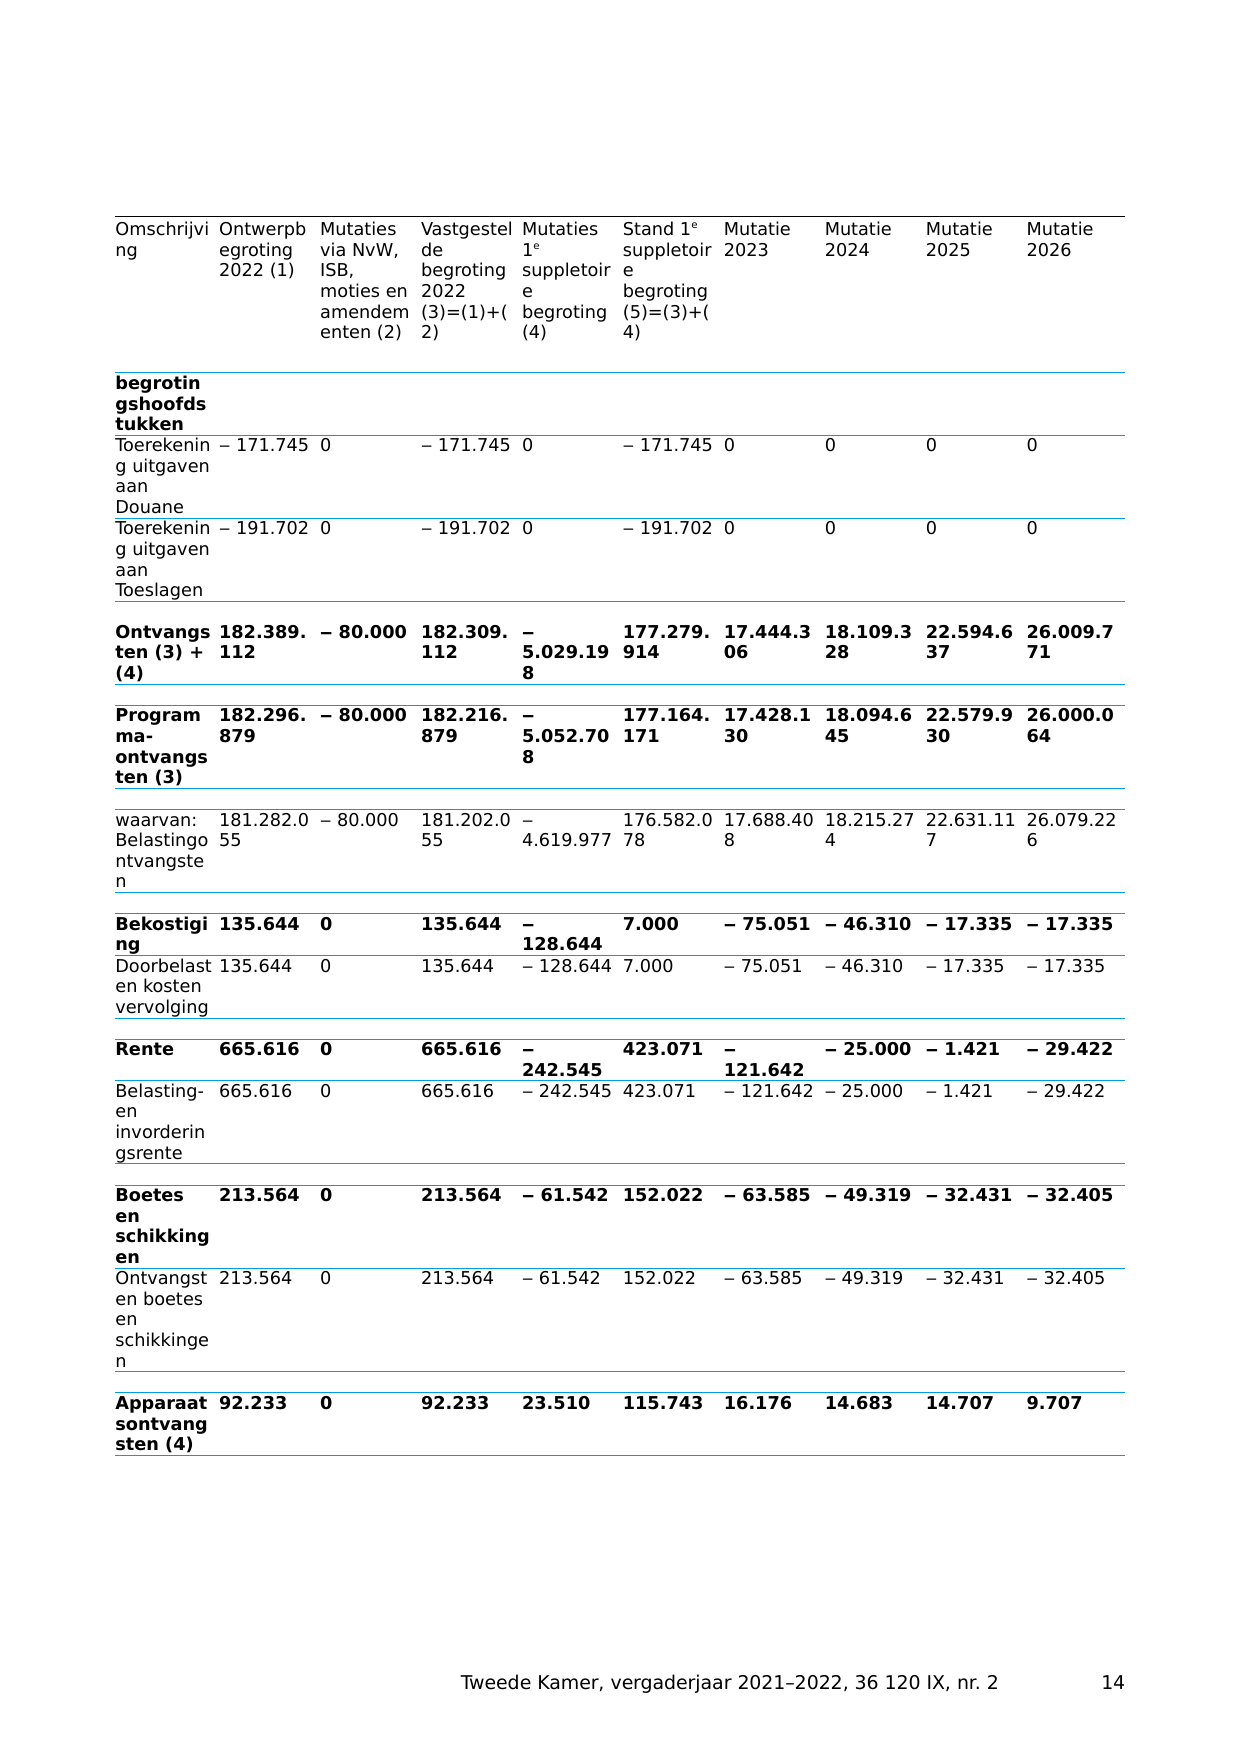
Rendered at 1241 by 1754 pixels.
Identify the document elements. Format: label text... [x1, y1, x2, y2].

table_cell 22.594.637 [923, 622, 1023, 684]
table_cell [822, 1164, 923, 1184]
table_cell ‒ 4.619.977 [519, 810, 620, 892]
table_cell ‒ 46.310 [822, 914, 923, 955]
table_cell ‒ 171.745 [620, 436, 721, 518]
table_cell ‒ 121.642 [721, 1081, 822, 1163]
table_cell 0 [317, 1393, 418, 1455]
table_cell [822, 373, 923, 435]
table_cell ‒ 242.545 [519, 1081, 620, 1163]
table_cell 0 [317, 1040, 418, 1080]
table_cell [721, 789, 822, 809]
table_cell Ontvangsten boetes en schikkingen [115, 1269, 216, 1371]
table_cell ‒ 61.542 [519, 1186, 620, 1267]
table_cell ‒ 242.545 [519, 1040, 620, 1080]
table_cell 115.743 [620, 1393, 721, 1455]
table_cell Programma-ontvangsten (3) [115, 706, 216, 788]
table_cell 135.644 [216, 956, 317, 1017]
table_cell [418, 789, 519, 809]
table_cell [721, 1019, 822, 1038]
table_cell [1024, 373, 1125, 435]
table_cell Mutatie 2025 [923, 217, 1023, 346]
table_cell Apparaatsontvangsten (4) [115, 1393, 216, 1455]
table_cell [822, 1019, 923, 1038]
table_cell ‒ 5.052.708 [519, 706, 620, 788]
table_cell 22.579.930 [923, 706, 1023, 788]
table_cell [418, 1372, 519, 1392]
table_cell 17.444.306 [721, 622, 822, 684]
table_cell ‒ 17.335 [1024, 956, 1125, 1017]
table_cell ‒ 63.585 [721, 1269, 822, 1371]
table_cell ‒ 1.421 [923, 1040, 1023, 1080]
table_cell 135.644 [418, 914, 519, 955]
table_cell [519, 602, 620, 622]
table_cell 18.215.274 [822, 810, 923, 892]
table_cell ‒ 32.405 [1024, 1186, 1125, 1267]
table_cell ‒ 75.051 [721, 914, 822, 955]
table_cell [822, 789, 923, 809]
table_cell Stand 1e suppletoire begroting (5)=(3)+(4) [620, 217, 721, 346]
table_cell ‒ 128.644 [519, 956, 620, 1017]
table_cell 665.616 [418, 1040, 519, 1080]
table_cell Vastgestelde begroting 2022 (3)=(1)+(2) [418, 217, 519, 346]
table_cell 17.688.408 [721, 810, 822, 892]
table_cell 423.071 [620, 1081, 721, 1163]
table_cell ‒ 61.542 [519, 1269, 620, 1371]
table_cell [822, 602, 923, 622]
table_cell 213.564 [216, 1186, 317, 1267]
table_cell [721, 602, 822, 622]
table_cell [317, 1372, 418, 1392]
table_cell [721, 1372, 822, 1392]
table_cell ‒ 63.585 [721, 1186, 822, 1267]
table_cell [1024, 685, 1125, 705]
table_cell [923, 893, 1023, 913]
table_cell ‒ 171.745 [216, 436, 317, 518]
table_cell 0 [721, 519, 822, 601]
table_cell 22.631.117 [923, 810, 1023, 892]
table_cell [317, 602, 418, 622]
table_cell [115, 1164, 216, 1184]
table_cell ‒ 32.431 [923, 1186, 1023, 1267]
table_cell 18.109.328 [822, 622, 923, 684]
table_cell 182.309.112 [418, 622, 519, 684]
table_cell [115, 602, 216, 622]
table_header Tabel 7 Budgettaire gevolgen van beleid artikel 1 Belastingen (bedragen x € 1.000) [115, 191, 1125, 216]
table_cell 18.094.645 [822, 706, 923, 788]
table_cell 17.428.130 [721, 706, 822, 788]
table_cell [317, 1019, 418, 1038]
table_cell 0 [317, 1186, 418, 1267]
table_cell Rente [115, 1040, 216, 1080]
table_cell 152.022 [620, 1186, 721, 1267]
table_cell ‒ 17.335 [923, 914, 1023, 955]
table_cell [620, 602, 721, 622]
table_cell 182.389.112 [216, 622, 317, 684]
table_cell [620, 1372, 721, 1392]
table_cell ‒ 17.335 [1024, 914, 1125, 955]
table_cell ‒ 171.745 [418, 436, 519, 518]
table_cell begrotingshoofdstukken [115, 373, 216, 435]
table_cell [923, 373, 1023, 435]
table_cell 26.000.064 [1024, 706, 1125, 788]
table_cell [216, 789, 317, 809]
table_cell Omschrijving [115, 217, 216, 346]
table_cell ‒ 80.000 [317, 810, 418, 892]
table_cell ‒ 29.422 [1024, 1040, 1125, 1080]
table_cell [1024, 789, 1125, 809]
table_cell ‒ 29.422 [1024, 1081, 1125, 1163]
table_cell 423.071 [620, 1040, 721, 1080]
table_cell [317, 789, 418, 809]
table_cell ‒ 191.702 [418, 519, 519, 601]
table_cell ‒ 191.702 [216, 519, 317, 601]
table_cell [721, 685, 822, 705]
table_cell [822, 685, 923, 705]
table_cell [620, 1019, 721, 1038]
table_cell 9.707 [1024, 1393, 1125, 1455]
table_cell Boetes en schikkingen [115, 1186, 216, 1267]
table_cell [620, 685, 721, 705]
table_cell [1024, 1372, 1125, 1392]
table_cell ‒ 121.642 [721, 1040, 822, 1080]
table_cell 665.616 [418, 1081, 519, 1163]
table_cell 0 [317, 1081, 418, 1163]
table_cell 0 [519, 519, 620, 601]
table_cell Toerekening uitgaven aan Toeslagen [115, 519, 216, 601]
table_cell 213.564 [418, 1186, 519, 1267]
table_cell 665.616 [216, 1081, 317, 1163]
table_cell Mutatie 2024 [822, 217, 923, 346]
table_cell [418, 893, 519, 913]
table_cell ‒ 17.335 [923, 956, 1023, 1017]
table_cell [620, 893, 721, 913]
table_cell ‒ 49.319 [822, 1186, 923, 1267]
table_cell 92.233 [216, 1393, 317, 1455]
table_cell [822, 1372, 923, 1392]
table_cell 0 [1024, 519, 1125, 601]
table_cell 135.644 [216, 914, 317, 955]
table_cell [115, 346, 1125, 372]
table_cell ‒ 32.431 [923, 1269, 1023, 1371]
table_cell 152.022 [620, 1269, 721, 1371]
table_cell [317, 685, 418, 705]
table_cell Ontwerpbegroting 2022 (1) [216, 217, 317, 346]
table_cell ‒ 32.405 [1024, 1269, 1125, 1371]
table_cell ‒ 75.051 [721, 956, 822, 1017]
table_cell [519, 893, 620, 913]
table_cell [1024, 1019, 1125, 1038]
table_cell Mutatie 2023 [721, 217, 822, 346]
table_cell 7.000 [620, 956, 721, 1017]
table_cell 14.683 [822, 1393, 923, 1455]
table_cell Mutaties 1e suppletoire begroting (4) [519, 217, 620, 346]
table_cell [721, 893, 822, 913]
table_cell 0 [317, 436, 418, 518]
table_cell [115, 1019, 216, 1038]
table_cell [418, 373, 519, 435]
table_cell [216, 685, 317, 705]
table_cell [1024, 1164, 1125, 1184]
table_cell 177.279.914 [620, 622, 721, 684]
table_cell waarvan: Belastingontvangsten [115, 810, 216, 892]
table_cell 7.000 [620, 914, 721, 955]
table_cell [721, 1164, 822, 1184]
table_cell ‒ 46.310 [822, 956, 923, 1017]
table_cell [216, 1372, 317, 1392]
table_cell 182.216.879 [418, 706, 519, 788]
table_cell 16.176 [721, 1393, 822, 1455]
table_cell [923, 1164, 1023, 1184]
table_cell 0 [317, 956, 418, 1017]
table_cell 92.233 [418, 1393, 519, 1455]
table_cell [216, 1019, 317, 1038]
table_cell [317, 373, 418, 435]
table_cell 0 [721, 436, 822, 518]
table_cell [216, 1164, 317, 1184]
table_cell ‒ 5.029.198 [519, 622, 620, 684]
table_cell [115, 685, 216, 705]
table_cell 213.564 [418, 1269, 519, 1371]
table_cell 0 [923, 436, 1023, 518]
table_cell [923, 1372, 1023, 1392]
table_cell 0 [822, 519, 923, 601]
table_cell [317, 1164, 418, 1184]
table_cell [1024, 893, 1125, 913]
table_cell Belasting- en invorderingsrente [115, 1081, 216, 1163]
table_cell 26.009.771 [1024, 622, 1125, 684]
table_cell [115, 893, 216, 913]
table_cell ‒ 25.000 [822, 1081, 923, 1163]
table_cell 0 [923, 519, 1023, 601]
table_cell Mutatie 2026 [1024, 217, 1125, 346]
table_cell [519, 373, 620, 435]
table_cell 182.296.879 [216, 706, 317, 788]
table_cell [519, 1164, 620, 1184]
table_cell [418, 1019, 519, 1038]
table_cell ‒ 80.000 [317, 706, 418, 788]
table_cell [418, 685, 519, 705]
table_cell 0 [1024, 436, 1125, 518]
table_cell Toerekening uitgaven aan Douane [115, 436, 216, 518]
table_cell [317, 893, 418, 913]
table_cell 14.707 [923, 1393, 1023, 1455]
table_cell [620, 373, 721, 435]
table_cell 0 [822, 436, 923, 518]
table_cell [216, 373, 317, 435]
table_cell Doorbelasten kosten vervolging [115, 956, 216, 1017]
table_cell ‒ 80.000 [317, 622, 418, 684]
table_cell 0 [317, 1269, 418, 1371]
table_cell [418, 1164, 519, 1184]
table_cell [519, 1372, 620, 1392]
table_cell ‒ 49.319 [822, 1269, 923, 1371]
table_cell 0 [519, 436, 620, 518]
table_cell [721, 373, 822, 435]
table_cell [519, 685, 620, 705]
table_cell 176.582.078 [620, 810, 721, 892]
table_cell [923, 1019, 1023, 1038]
table_cell 135.644 [418, 956, 519, 1017]
table_cell [1024, 602, 1125, 622]
table_cell [620, 1164, 721, 1184]
table_cell Mutaties via NvW, ISB, moties en amendementen (2) [317, 217, 418, 346]
table_cell [519, 789, 620, 809]
table_cell [923, 602, 1023, 622]
table_cell [822, 893, 923, 913]
table_cell 213.564 [216, 1269, 317, 1371]
table_cell [923, 685, 1023, 705]
table_cell [115, 1372, 216, 1392]
table_cell ‒ 25.000 [822, 1040, 923, 1080]
table_cell [115, 789, 216, 809]
table_cell [216, 893, 317, 913]
table_cell [620, 789, 721, 809]
table_cell 23.510 [519, 1393, 620, 1455]
table_cell [216, 602, 317, 622]
table_cell 181.202.055 [418, 810, 519, 892]
table_cell 26.079.226 [1024, 810, 1125, 892]
table_cell Bekostiging [115, 914, 216, 955]
table_cell ‒ 128.644 [519, 914, 620, 955]
table_cell ‒ 1.421 [923, 1081, 1023, 1163]
table_cell [418, 602, 519, 622]
table_cell [923, 789, 1023, 809]
table_cell [519, 1019, 620, 1038]
table_cell Ontvangsten (3) + (4) [115, 622, 216, 684]
table_cell 181.282.055 [216, 810, 317, 892]
table_cell 177.164.171 [620, 706, 721, 788]
table_cell 0 [317, 519, 418, 601]
table_cell 665.616 [216, 1040, 317, 1080]
table_cell 0 [317, 914, 418, 955]
table_cell ‒ 191.702 [620, 519, 721, 601]
